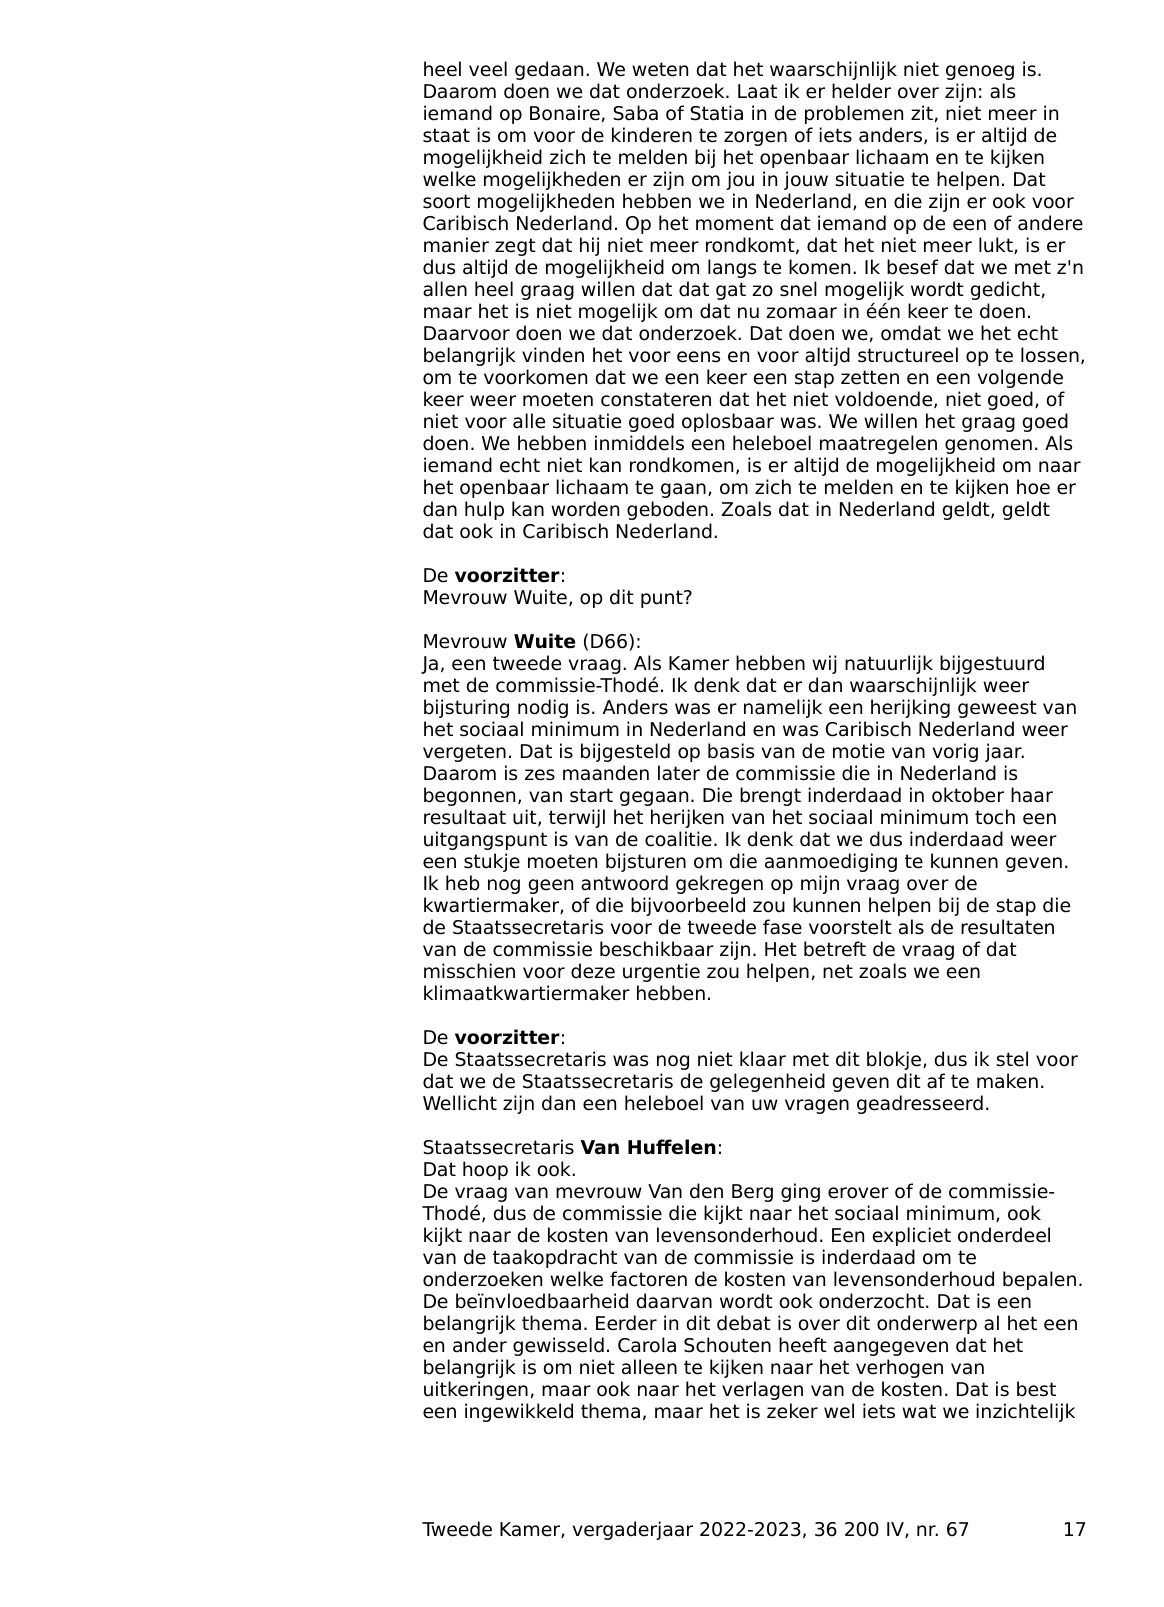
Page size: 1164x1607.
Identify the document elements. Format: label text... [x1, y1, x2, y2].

text Mevrouw Wuite, op dit punt? [422, 587, 1087, 609]
text Dat hoop ik ook. [422, 1159, 1087, 1181]
text De vraag van mevrouw Van den Berg ging erover of de commissie-Thodé, dus de commissie die kijkt naar het sociaal minimum, ook kijkt naar de kosten van levensonderhoud. Een expliciet onderdeel van de taakopdracht van de commissie is inderdaad om te onderzoeken welke factoren de kosten van levensonderhoud bepalen. De beïnvloedbaarheid daarvan wordt ook onderzocht. Dat is een belangrijk thema. Eerder in dit debat is over dit onderwerp al het een en ander gewisseld. Carola Schouten heeft aangegeven dat het belangrijk is om niet alleen te kijken naar het verhogen van uitkeringen, maar ook naar het verlagen van de kosten. Dat is best een ingewikkeld thema, maar het is zeker wel iets wat we inzichtelijk [422, 1181, 1087, 1423]
text De Staatssecretaris was nog niet klaar met dit blokje, dus ik stel voor dat we de Staatssecretaris de gelegenheid geven dit af te maken. Wellicht zijn dan een heleboel van uw vragen geadresseerd. [422, 1049, 1087, 1115]
text Mevrouw Wuite (D66): [422, 631, 1087, 653]
text De voorzitter: [422, 565, 1087, 587]
text Ja, een tweede vraag. Als Kamer hebben wij natuurlijk bijgestuurd met de commissie-Thodé. Ik denk dat er dan waarschijnlijk weer bijsturing nodig is. Anders was er namelijk een herijking geweest van het sociaal minimum in Nederland en was Caribisch Nederland weer vergeten. Dat is bijgesteld op basis van de motie van vorig jaar. Daarom is zes maanden later de commissie die in Nederland is begonnen, van start gegaan. Die brengt inderdaad in oktober haar resultaat uit, terwijl het herijken van het sociaal minimum toch een uitgangspunt is van de coalitie. Ik denk dat we dus inderdaad weer een stukje moeten bijsturen om die aanmoediging te kunnen geven. [422, 653, 1087, 873]
text heel veel gedaan. We weten dat het waarschijnlijk niet genoeg is. Daarom doen we dat onderzoek. Laat ik er helder over zijn: als iemand op Bonaire, Saba of Statia in de problemen zit, niet meer in staat is om voor de kinderen te zorgen of iets anders, is er altijd de mogelijkheid zich te melden bij het openbaar lichaam en te kijken welke mogelijkheden er zijn om jou in jouw situatie te helpen. Dat soort mogelijkheden hebben we in Nederland, en die zijn er ook voor Caribisch Nederland. Op het moment dat iemand op de een of andere manier zegt dat hij niet meer rondkomt, dat het niet meer lukt, is er dus altijd de mogelijkheid om langs te komen. Ik besef dat we met z'n allen heel graag willen dat dat gat zo snel mogelijk wordt gedicht, maar het is niet mogelijk om dat nu zomaar in één keer te doen. Daarvoor doen we dat onderzoek. Dat doen we, omdat we het echt belangrijk vinden het voor eens en voor altijd structureel op te lossen, om te voorkomen dat we een keer een stap zetten en een volgende keer weer moeten constateren dat het niet voldoende, niet goed, of niet voor alle situatie goed oplosbaar was. We willen het graag goed doen. We hebben inmiddels een heleboel maatregelen genomen. Als iemand echt niet kan rondkomen, is er altijd de mogelijkheid om naar het openbaar lichaam te gaan, om zich te melden en te kijken hoe er dan hulp kan worden geboden. Zoals dat in Nederland geldt, geldt dat ook in Caribisch Nederland. [422, 59, 1087, 543]
text Staatssecretaris Van Huffelen: [422, 1137, 1087, 1159]
text De voorzitter: [422, 1027, 1087, 1049]
text Ik heb nog geen antwoord gekregen op mijn vraag over de kwartiermaker, of die bijvoorbeeld zou kunnen helpen bij de stap die de Staatssecretaris voor de tweede fase voorstelt als de resultaten van de commissie beschikbaar zijn. Het betreft de vraag of dat misschien voor deze urgentie zou helpen, net zoals we een klimaatkwartiermaker hebben. [422, 873, 1087, 1004]
